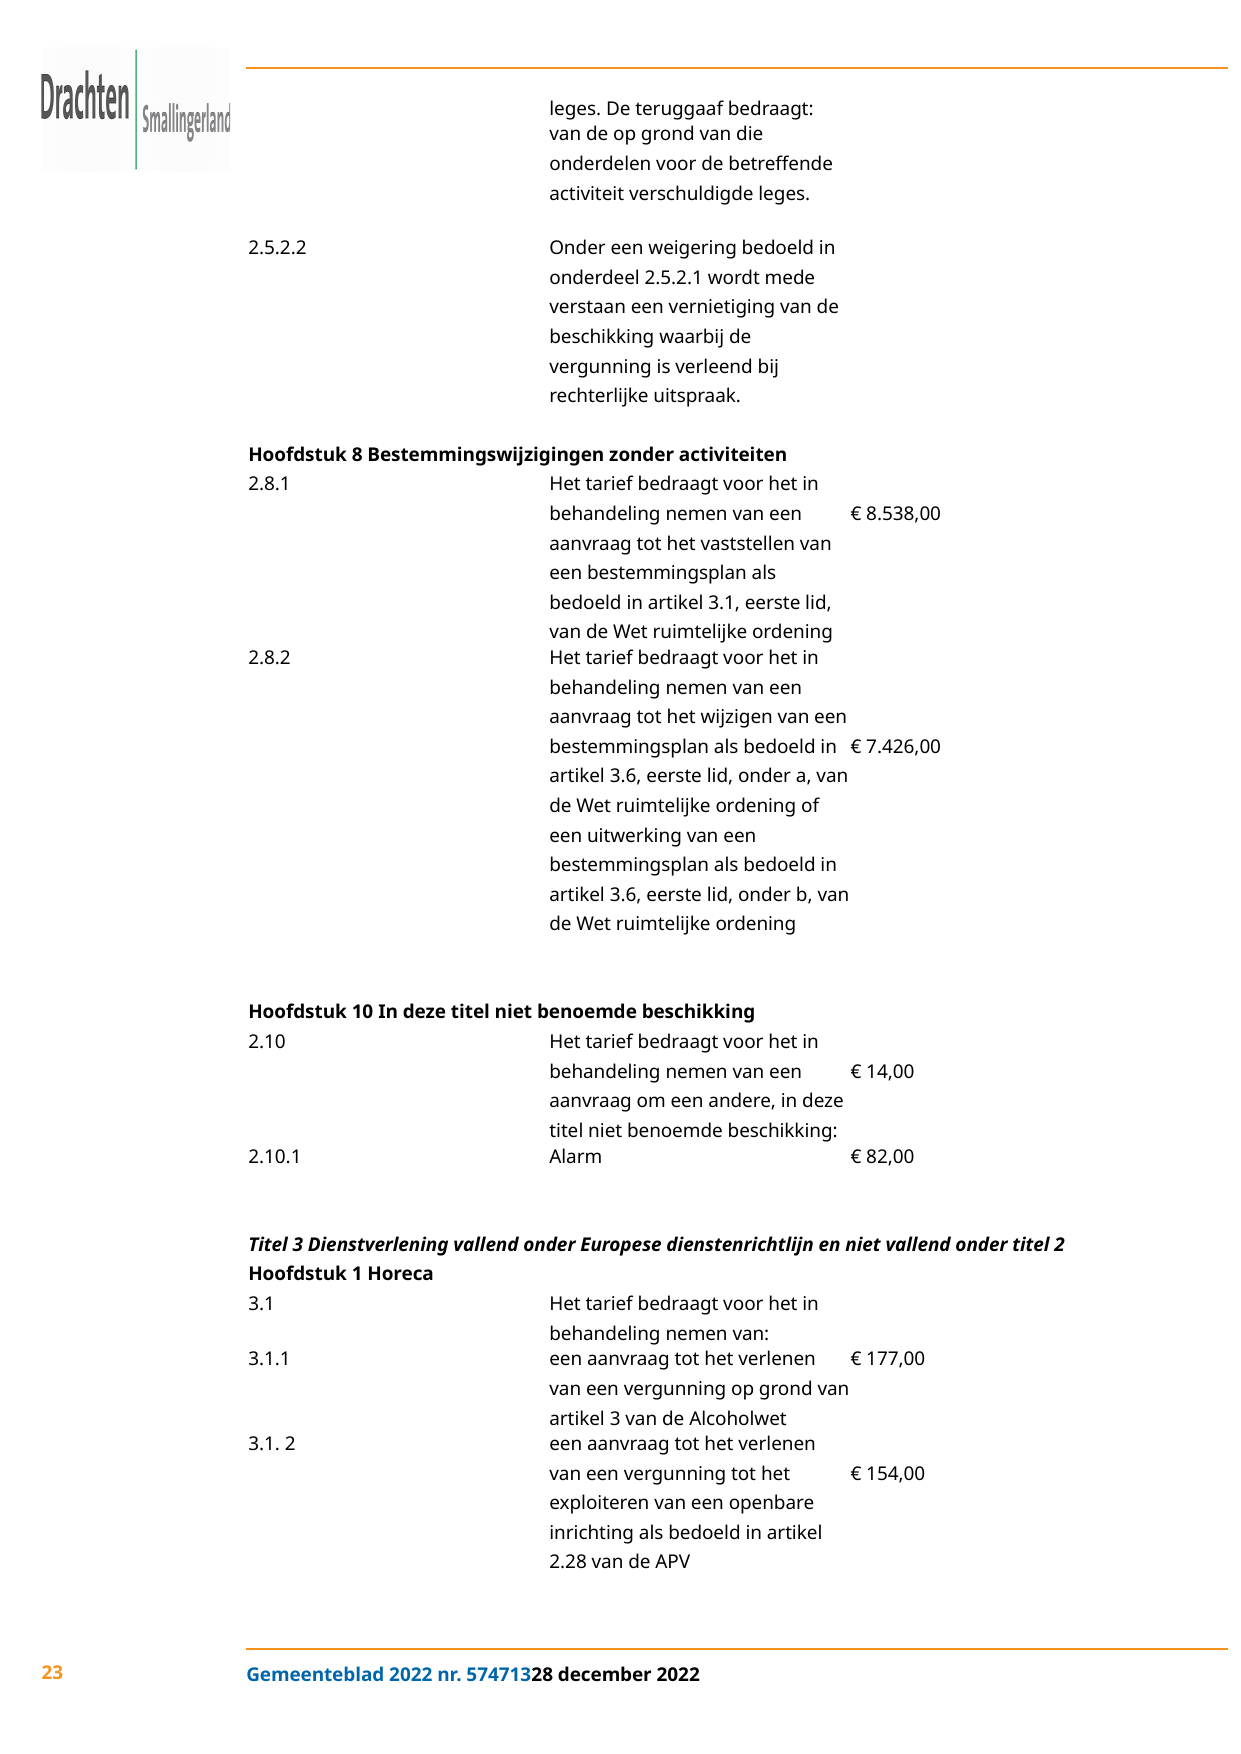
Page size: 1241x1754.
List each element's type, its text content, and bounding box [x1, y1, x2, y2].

text Hoofdstuk 1 Horeca [248, 1261, 1152, 1286]
table_header 2.5.2.2 [248, 235, 549, 408]
table_cell [850, 121, 1152, 205]
table_cell € 7.426,00 [850, 644, 1152, 936]
table_cell 2.10.1 [248, 1143, 549, 1168]
table_cell € 154,00 [850, 1430, 1152, 1574]
table_cell [850, 95, 1152, 121]
table_cell [850, 205, 1152, 231]
table_header [850, 1290, 1152, 1346]
table_header € 14,00 [850, 1028, 1152, 1143]
table_cell 3.1. 2 [248, 1430, 549, 1574]
table_header Onder een weigering bedoeld in onderdeel 2.5.2.1 wordt mede verstaan een vernietiging van de beschikking waarbij de vergunning is verleend bij rechterlijke uitspraak. [549, 235, 850, 408]
table_cell een aanvraag tot het verlenen van een vergunning tot het exploiteren van een openbare inrichting als bedoeld in artikel 2.28 van de APV [549, 1430, 850, 1574]
table_cell [549, 205, 850, 231]
table_header Het tarief bedraagt voor het in behandeling nemen van een aanvraag tot het vaststellen van een bestemmingsplan als bedoeld in artikel 3.1, eerste lid, van de Wet ruimtelijke ordening [549, 471, 850, 644]
text Titel 3 Dienstverlening vallend onder Europese dienstenrichtlijn en niet vallend onder titel 2 [248, 1231, 1152, 1257]
table_header 3.1 [248, 1290, 549, 1346]
table_cell Het tarief bedraagt voor het in behandeling nemen van een aanvraag tot het wijzigen van een bestemmingsplan als bedoeld in artikel 3.6, eerste lid, onder a, van de Wet ruimtelijke ordening of een uitwerking van een bestemmingsplan als bedoeld in artikel 3.6, eerste lid, onder b, van de Wet ruimtelijke ordening [549, 644, 850, 936]
table_cell € 177,00 [850, 1346, 1152, 1430]
table_cell een aanvraag tot het verlenen van een vergunning op grond van artikel 3 van de Alcoholwet [549, 1346, 850, 1430]
table_header 2.10 [248, 1028, 549, 1143]
table_cell Alarm [549, 1143, 850, 1168]
table_header € 8.538,00 [850, 471, 1152, 644]
text Hoofdstuk 10 In deze titel niet benoemde beschikking [248, 999, 1152, 1024]
table_cell [248, 95, 549, 205]
table_cell [248, 205, 549, 231]
table_cell € 82,00 [850, 1143, 1152, 1168]
table_header Het tarief bedraagt voor het in behandeling nemen van een aanvraag om een andere, in deze titel niet benoemde beschikking: [549, 1028, 850, 1143]
picture [41, 47, 231, 172]
text Hoofdstuk 8 Bestemmingswijzigingen zonder activiteiten [248, 441, 1152, 467]
table_header 2.8.1 [248, 471, 549, 644]
table_cell van de op grond van die onderdelen voor de betreffende activiteit verschuldigde leges. [549, 121, 850, 205]
table_cell 2.8.2 [248, 644, 549, 936]
table_cell leges. De teruggaaf bedraagt: [549, 95, 850, 121]
table_header Het tarief bedraagt voor het in behandeling nemen van: [549, 1290, 850, 1346]
table_header [850, 235, 1152, 408]
table_cell 3.1.1 [248, 1346, 549, 1430]
